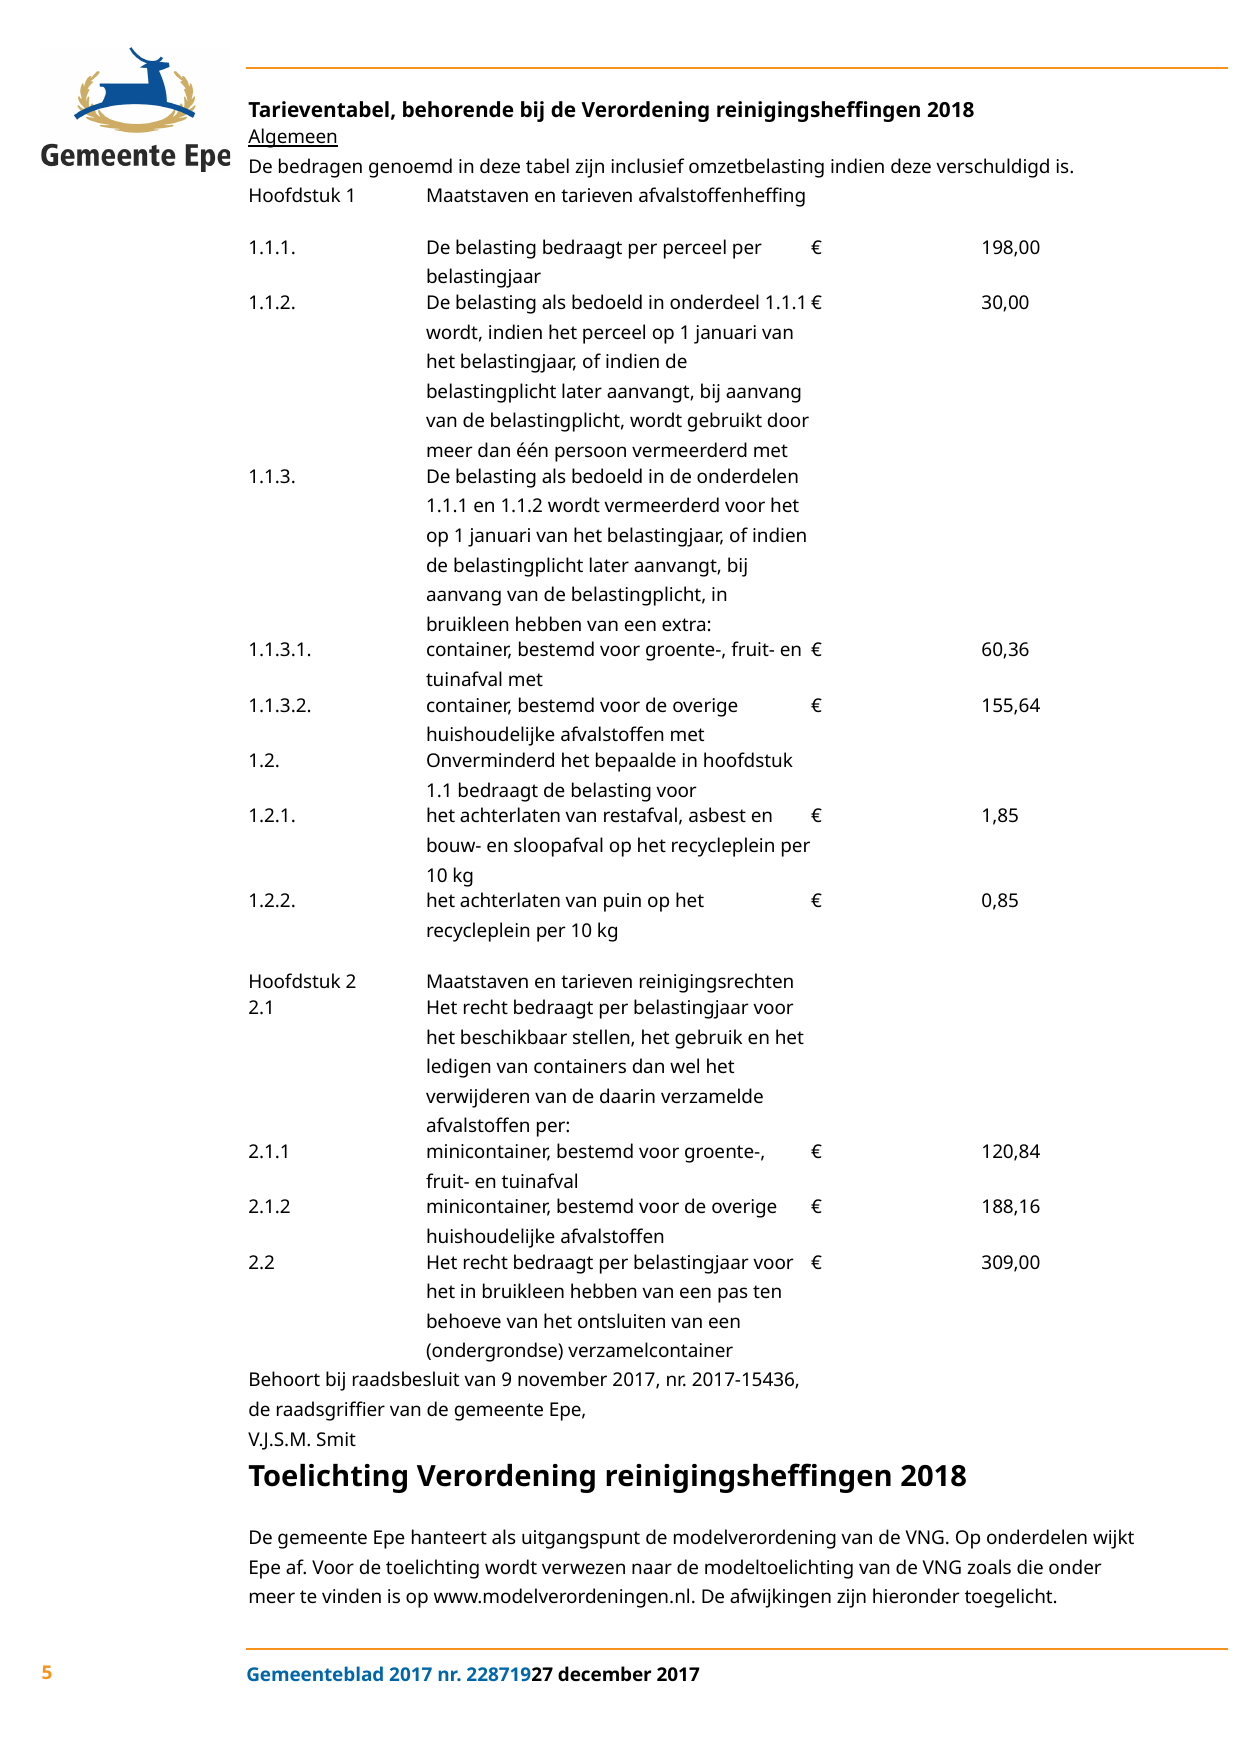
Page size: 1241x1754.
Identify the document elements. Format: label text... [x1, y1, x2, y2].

table_cell Hoofdstuk 2 [248, 969, 426, 994]
table_cell € [811, 803, 981, 887]
table_cell 1.2.1. [248, 803, 426, 887]
table_header [811, 183, 981, 208]
table_cell 120,84 [981, 1138, 1152, 1194]
table_cell minicontainer, bestemd voor groente-, fruit- en tuinafval [426, 1138, 811, 1194]
table_cell container, bestemd voor de overige huishoudelijke afvalstoffen met [426, 692, 811, 747]
table_cell Het recht bedraagt per belastingjaar voor het beschikbaar stellen, het gebruik en het ledigen van containers dan wel het verwijderen van de daarin verzamelde afvalstoffen per: [426, 994, 811, 1138]
table_cell 1.1.2. [248, 289, 426, 463]
table_cell € [811, 692, 981, 747]
table_cell het achterlaten van restafval, asbest en bouw- en sloopafval op het recycleplein per 10 kg [426, 803, 811, 887]
table_cell € [811, 234, 981, 289]
table_cell 2.1.1 [248, 1138, 426, 1194]
table_header Hoofdstuk 1 [248, 183, 426, 208]
text De bedragen genoemd in deze tabel zijn inclusief omzetbelasting indien deze verschuldigd is. [248, 153, 1152, 179]
picture [41, 47, 231, 172]
table_cell € [811, 1194, 981, 1249]
table_cell € [811, 888, 981, 943]
table_cell € [811, 289, 981, 463]
text Toelichting Verordening reinigingsheffingen 2018 [248, 1455, 1152, 1495]
text Algemeen [248, 123, 1152, 149]
table_cell [981, 747, 1152, 803]
text De gemeente Epe hanteert als uitgangspunt de modelverordening van de VNG. Op onderdelen wijkt Epe af. Voor de toelichting wordt verwezen naar de modeltoelichting van de VNG zoals die onder meer te vinden is op www.modelverordeningen.nl. De afwijkingen zijn hieronder toegelicht. [248, 1524, 1152, 1609]
table_cell [248, 208, 426, 234]
table_cell [248, 943, 426, 968]
table_cell [981, 943, 1152, 968]
table_cell 188,16 [981, 1194, 1152, 1249]
table_cell 1.1.1. [248, 234, 426, 289]
table_cell Onverminderd het bepaalde in hoofdstuk 1.1 bedraagt de belasting voor [426, 747, 811, 803]
text Tarieventabel, behorende bij de Verordening reinigingsheffingen 2018 [248, 95, 1152, 123]
table_cell De belasting als bedoeld in onderdeel 1.1.1 wordt, indien het perceel op 1 januari van het belastingjaar, of indien de belastingplicht later aanvangt, bij aanvang van de belastingplicht, wordt gebruikt door meer dan één persoon vermeerderd met [426, 289, 811, 463]
table_cell Maatstaven en tarieven reinigingsrechten [426, 969, 811, 994]
table_cell [981, 463, 1152, 637]
table_cell [426, 943, 811, 968]
table_cell 309,00 [981, 1249, 1152, 1363]
table_cell € [811, 1138, 981, 1194]
table_cell 2.2 [248, 1249, 426, 1363]
table_cell [981, 208, 1152, 234]
table_header [981, 183, 1152, 208]
table_cell [981, 994, 1152, 1138]
table_cell € [811, 1249, 981, 1363]
table_cell container, bestemd voor groente-, fruit- en tuinafval met [426, 637, 811, 692]
table_cell 30,00 [981, 289, 1152, 463]
table_header Maatstaven en tarieven afvalstoffenheffing [426, 183, 811, 208]
text V.J.S.M. Smit [248, 1426, 1152, 1452]
table_cell € [811, 637, 981, 692]
table_cell 1.2. [248, 747, 426, 803]
table_cell 1.1.3.1. [248, 637, 426, 692]
table_cell 1,85 [981, 803, 1152, 887]
table_cell 2.1 [248, 994, 426, 1138]
table_cell De belasting bedraagt per perceel per belastingjaar [426, 234, 811, 289]
table_cell Het recht bedraagt per belastingjaar voor het in bruikleen hebben van een pas ten behoeve van het ontsluiten van een (ondergrondse) verzamelcontainer [426, 1249, 811, 1363]
text Behoort bij raadsbesluit van 9 november 2017, nr. 2017-15436, [248, 1367, 1152, 1392]
table_cell minicontainer, bestemd voor de overige huishoudelijke afvalstoffen [426, 1194, 811, 1249]
table_cell 198,00 [981, 234, 1152, 289]
table_cell 0,85 [981, 888, 1152, 943]
table_cell 155,64 [981, 692, 1152, 747]
table_cell 1.2.2. [248, 888, 426, 943]
table_cell [811, 463, 981, 637]
table_cell [811, 943, 981, 968]
table_cell [426, 208, 811, 234]
table_cell 1.1.3.2. [248, 692, 426, 747]
table_cell [811, 994, 981, 1138]
table_cell 2.1.2 [248, 1194, 426, 1249]
table_cell [811, 747, 981, 803]
table_cell [981, 969, 1152, 994]
table_cell [811, 969, 981, 994]
text de raadsgriffier van de gemeente Epe, [248, 1396, 1152, 1422]
table_cell 1.1.3. [248, 463, 426, 637]
table_cell De belasting als bedoeld in de onderdelen 1.1.1 en 1.1.2 wordt vermeerderd voor het op 1 januari van het belastingjaar, of indien de belastingplicht later aanvangt, bij aanvang van de belastingplicht, in bruikleen hebben van een extra: [426, 463, 811, 637]
table_cell het achterlaten van puin op het recycleplein per 10 kg [426, 888, 811, 943]
table_cell [811, 208, 981, 234]
table_cell 60,36 [981, 637, 1152, 692]
